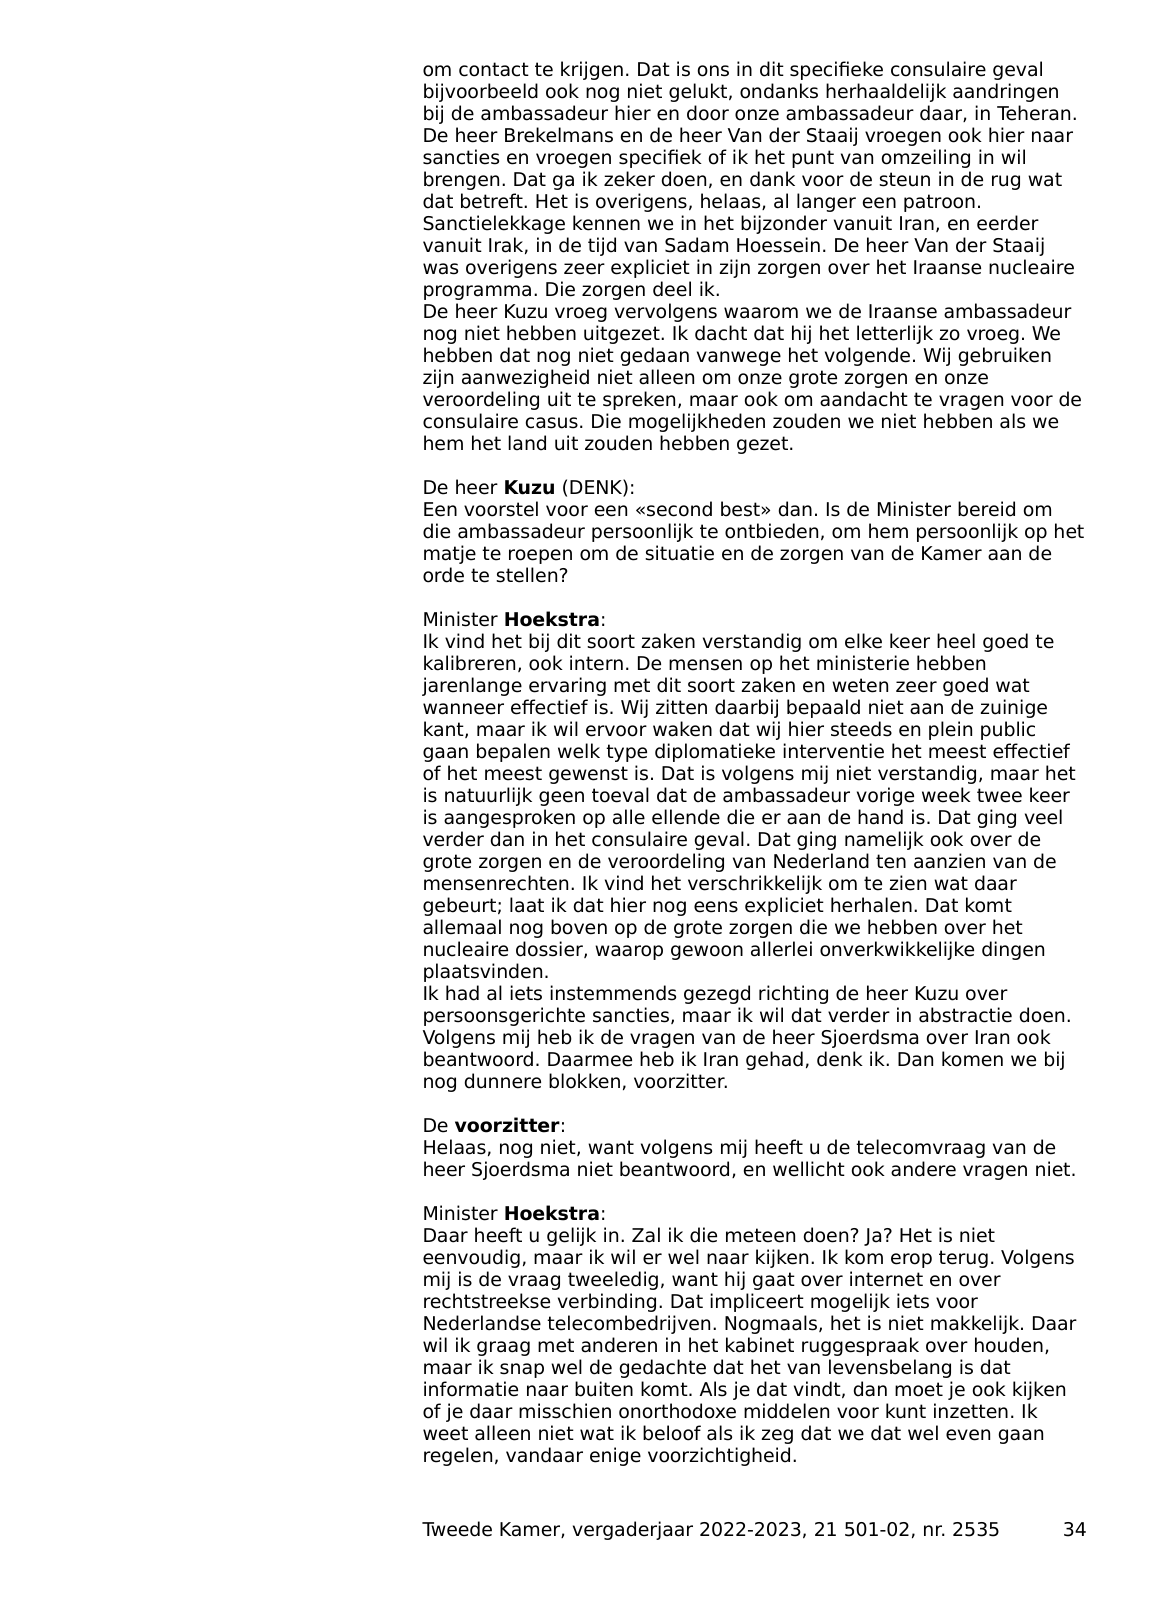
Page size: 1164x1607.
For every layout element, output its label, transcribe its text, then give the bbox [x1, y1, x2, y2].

text Minister Hoekstra: [422, 609, 1087, 631]
text De heer Brekelmans en de heer Van der Staaij vroegen ook hier naar sancties en vroegen specifiek of ik het punt van omzeiling in wil brengen. Dat ga ik zeker doen, en dank voor de steun in de rug wat dat betreft. Het is overigens, helaas, al langer een patroon. Sanctielekkage kennen we in het bijzonder vanuit Iran, en eerder vanuit Irak, in de tijd van Sadam Hoessein. De heer Van der Staaij was overigens zeer expliciet in zijn zorgen over het Iraanse nucleaire programma. Die zorgen deel ik. [422, 125, 1087, 301]
text Ik had al iets instemmends gezegd richting de heer Kuzu over persoonsgerichte sancties, maar ik wil dat verder in abstractie doen. [422, 983, 1087, 1027]
text Volgens mij heb ik de vragen van de heer Sjoerdsma over Iran ook beantwoord. Daarmee heb ik Iran gehad, denk ik. Dan komen we bij nog dunnere blokken, voorzitter. [422, 1027, 1087, 1092]
text De voorzitter: [422, 1115, 1087, 1137]
text De heer Kuzu vroeg vervolgens waarom we de Iraanse ambassadeur nog niet hebben uitgezet. Ik dacht dat hij het letterlijk zo vroeg. We hebben dat nog niet gedaan vanwege het volgende. Wij gebruiken zijn aanwezigheid niet alleen om onze grote zorgen en onze veroordeling uit te spreken, maar ook om aandacht te vragen voor de consulaire casus. Die mogelijkheden zouden we niet hebben als we hem het land uit zouden hebben gezet. [422, 301, 1087, 455]
text Minister Hoekstra: [422, 1203, 1087, 1225]
text Ik vind het bij dit soort zaken verstandig om elke keer heel goed te kalibreren, ook intern. De mensen op het ministerie hebben jarenlange ervaring met dit soort zaken en weten zeer goed wat wanneer effectief is. Wij zitten daarbij bepaald niet aan de zuinige kant, maar ik wil ervoor waken dat wij hier steeds en plein public gaan bepalen welk type diplomatieke interventie het meest effectief of het meest gewenst is. Dat is volgens mij niet verstandig, maar het is natuurlijk geen toeval dat de ambassadeur vorige week twee keer is aangesproken op alle ellende die er aan de hand is. Dat ging veel verder dan in het consulaire geval. Dat ging namelijk ook over de grote zorgen en de veroordeling van Nederland ten aanzien van de mensenrechten. Ik vind het verschrikkelijk om te zien wat daar gebeurt; laat ik dat hier nog eens expliciet herhalen. Dat komt allemaal nog boven op de grote zorgen die we hebben over het nucleaire dossier, waarop gewoon allerlei onverkwikkelijke dingen plaatsvinden. [422, 631, 1087, 983]
text Helaas, nog niet, want volgens mij heeft u de telecomvraag van de heer Sjoerdsma niet beantwoord, en wellicht ook andere vragen niet. [422, 1137, 1087, 1181]
text Daar heeft u gelijk in. Zal ik die meteen doen? Ja? Het is niet eenvoudig, maar ik wil er wel naar kijken. Ik kom erop terug. Volgens mij is de vraag tweeledig, want hij gaat over internet en over rechtstreekse verbinding. Dat impliceert mogelijk iets voor Nederlandse telecombedrijven. Nogmaals, het is niet makkelijk. Daar wil ik graag met anderen in het kabinet ruggespraak over houden, maar ik snap wel de gedachte dat het van levensbelang is dat informatie naar buiten komt. Als je dat vindt, dan moet je ook kijken of je daar misschien onorthodoxe middelen voor kunt inzetten. Ik weet alleen niet wat ik beloof als ik zeg dat we dat wel even gaan regelen, vandaar enige voorzichtigheid. [422, 1225, 1087, 1467]
text Een voorstel voor een «second best» dan. Is de Minister bereid om die ambassadeur persoonlijk te ontbieden, om hem persoonlijk op het matje te roepen om de situatie en de zorgen van de Kamer aan de orde te stellen? [422, 499, 1087, 587]
text om contact te krijgen. Dat is ons in dit specifieke consulaire geval bijvoorbeeld ook nog niet gelukt, ondanks herhaaldelijk aandringen bij de ambassadeur hier en door onze ambassadeur daar, in Teheran. [422, 59, 1087, 125]
text De heer Kuzu (DENK): [422, 477, 1087, 499]
